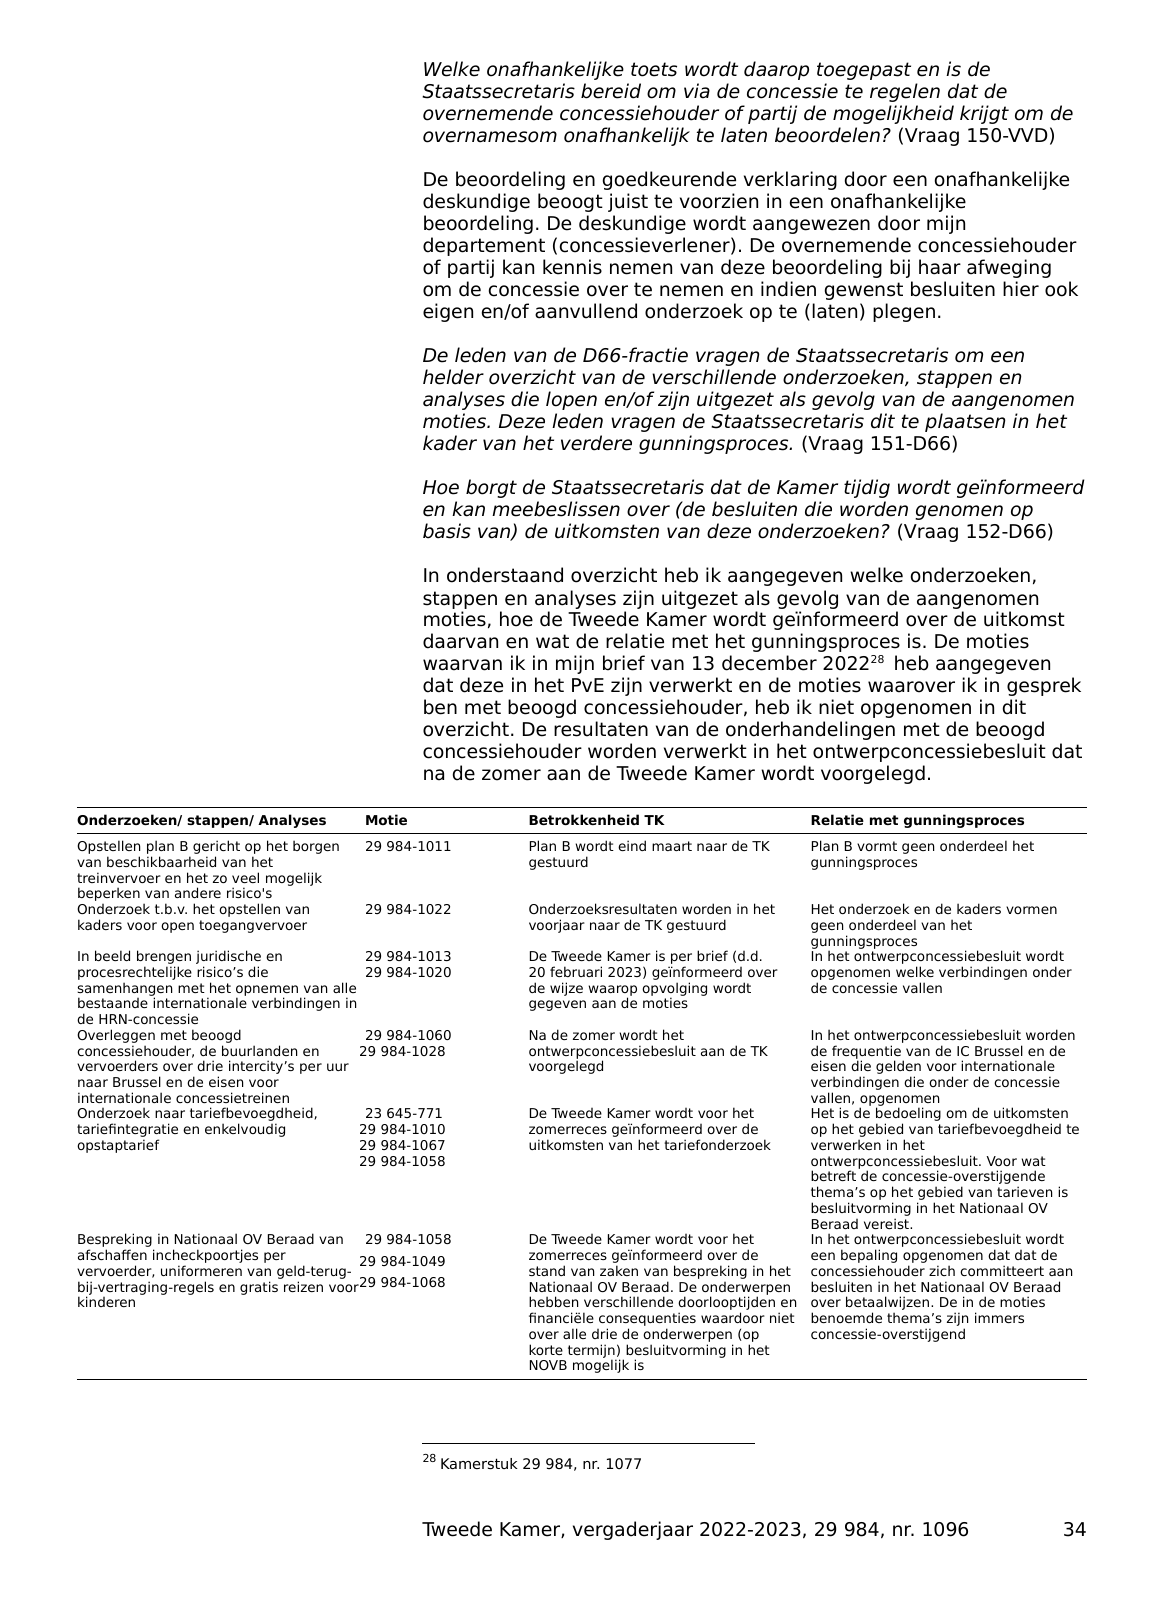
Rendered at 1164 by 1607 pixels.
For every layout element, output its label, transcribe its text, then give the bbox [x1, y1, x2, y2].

table_cell 29 984-1049 [359, 1253, 522, 1274]
table_header Onderzoeken/ stappen/ Analyses [77, 808, 359, 833]
table_cell De Tweede Kamer is per brief (d.d. 20 februari 2023) geïnformeerd over de wijze waarop opvolging wordt gegeven aan de moties [522, 949, 804, 1028]
table_cell 23 645-771 [359, 1106, 522, 1122]
table_header Relatie met gunningsproces [804, 808, 1087, 833]
table_cell In het ontwerpconcessiebesluit worden de frequentie van de IC Brussel en de eisen die gelden voor internationale verbindingen die onder de concessie vallen, opgenomen [804, 1028, 1087, 1106]
table_cell 29 984-1058 [359, 1154, 522, 1232]
table_cell 29 984-1010 [359, 1122, 522, 1138]
table_cell Plan B wordt eind maart naar de TK gestuurd [522, 834, 804, 902]
table_cell Het is de bedoeling om de uitkomsten op het gebied van tariefbevoegdheid te verwerken in het ontwerpconcessiebesluit. Voor wat betreft de concessie-overstijgende thema’s op het gebied van tarieven is besluitvorming in het Nationaal OV Beraad vereist. [804, 1106, 1087, 1232]
table_cell 29 984-1058 [359, 1232, 522, 1253]
table_header Motie [359, 808, 522, 833]
table_cell In beeld brengen juridische en procesrechtelijke risico’s die samenhangen met het opnemen van alle bestaande internationale verbindingen in de HRN-concessie [77, 949, 359, 1028]
table_cell 29 984-1011 [359, 834, 522, 902]
table_cell Plan B vormt geen onderdeel het gunningsproces [804, 834, 1087, 902]
table_cell Onderzoeksresultaten worden in het voorjaar naar de TK gestuurd [522, 902, 804, 949]
table_cell De Tweede Kamer wordt voor het zomerreces geïnformeerd over de uitkomsten van het tariefonderzoek [522, 1106, 804, 1232]
table_cell 29 984-1013 29 984-1020 [359, 949, 522, 981]
table_cell Overleggen met beoogd concessiehouder, de buurlanden en vervoerders over drie intercity’s per uur naar Brussel en de eisen voor internationale concessietreinen [77, 1028, 359, 1106]
table_cell De Tweede Kamer wordt voor het zomerreces geïnformeerd over de stand van zaken van bespreking in het Nationaal OV Beraad. De onderwerpen hebben verschillende doorlooptijden en financiële consequenties waardoor niet over alle drie de onderwerpen (op korte termijn) besluitvorming in het NOVB mogelijk is [522, 1232, 804, 1378]
table_cell Onderzoek naar tariefbevoegdheid, tariefintegratie en enkelvoudig opstaptarief [77, 1106, 359, 1232]
text De beoordeling en goedkeurende verklaring door een onafhankelijke deskundige beoogt juist te voorzien in een onafhankelijke beoordeling. De deskundige wordt aangewezen door mijn departement (concessieverlener). De overnemende concessiehouder of partij kan kennis nemen van deze beoordeling bij haar afweging om de concessie over te nemen en indien gewenst besluiten hier ook eigen en/of aanvullend onderzoek op te (laten) plegen. [422, 169, 1087, 323]
text De leden van de D66-fractie vragen de Staatssecretaris om een helder overzicht van de verschillende onderzoeken, stappen en analyses die lopen en/of zijn uitgezet als gevolg van de aangenomen moties. Deze leden vragen de Staatssecretaris dit te plaatsen in het kader van het verdere gunningsproces. (Vraag 151-D66) [422, 345, 1087, 455]
table_cell 29 984-1067 [359, 1138, 522, 1153]
table_header Betrokkenheid TK [522, 808, 804, 833]
text Kamerstuk 29 984, nr. 1077 [422, 1452, 1087, 1474]
table_cell Onderzoek t.b.v. het opstellen van kaders voor open toegangvervoer [77, 902, 359, 949]
table_cell In het ontwerpconcessiebesluit wordt opgenomen welke verbindingen onder de concessie vallen [804, 949, 1087, 1028]
text Hoe borgt de Staatssecretaris dat de Kamer tijdig wordt geïnformeerd en kan meebeslissen over (de besluiten die worden genomen op basis van) de uitkomsten van deze onderzoeken? (Vraag 152-D66) [422, 477, 1087, 543]
table_cell Opstellen plan B gericht op het borgen van beschikbaarheid van het treinvervoer en het zo veel mogelijk beperken van andere risico's [77, 834, 359, 902]
table_cell 29 984-1068 [359, 1274, 522, 1378]
table_cell 29 984-1060 [359, 1028, 522, 1043]
table_cell Het onderzoek en de kaders vormen geen onderdeel van het gunningsproces [804, 902, 1087, 949]
table_cell [359, 981, 522, 1028]
text In onderstaand overzicht heb ik aangegeven welke onderzoeken, stappen en analyses zijn uitgezet als gevolg van de aangenomen moties, hoe de Tweede Kamer wordt geïnformeerd over de uitkomst daarvan en wat de relatie met het gunningsproces is. De moties waarvan ik in mijn brief van 13 december 2022 heb aangegeven dat deze in het PvE zijn verwerkt en de moties waarover ik in gesprek ben met beoogd concessiehouder, heb ik niet opgenomen in dit overzicht. De resultaten van de onderhandelingen met de beoogd concessiehouder worden verwerkt in het ontwerpconcessiebesluit dat na de zomer aan de Tweede Kamer wordt voorgelegd. [422, 565, 1087, 785]
table_cell 29 984-1022 [359, 902, 522, 949]
text Welke onafhankelijke toets wordt daarop toegepast en is de Staatssecretaris bereid om via de concessie te regelen dat de overnemende concessiehouder of partij de mogelijkheid krijgt om de overnamesom onafhankelijk te laten beoordelen? (Vraag 150-VVD) [422, 59, 1087, 147]
table_cell Bespreking in Nationaal OV Beraad van afschaffen incheckpoortjes per vervoerder, uniformeren van geld-terug-bij-vertraging-regels en gratis reizen voor kinderen [77, 1232, 359, 1378]
table_cell 29 984-1028 [359, 1044, 522, 1106]
table_cell In het ontwerpconcessiebesluit wordt een bepaling opgenomen dat dat de concessiehouder zich committeert aan besluiten in het Nationaal OV Beraad over betaalwijzen. De in de moties benoemde thema’s zijn immers concessie-overstijgend [804, 1232, 1087, 1378]
table_cell Na de zomer wordt het ontwerpconcessiebesluit aan de TK voorgelegd [522, 1028, 804, 1106]
